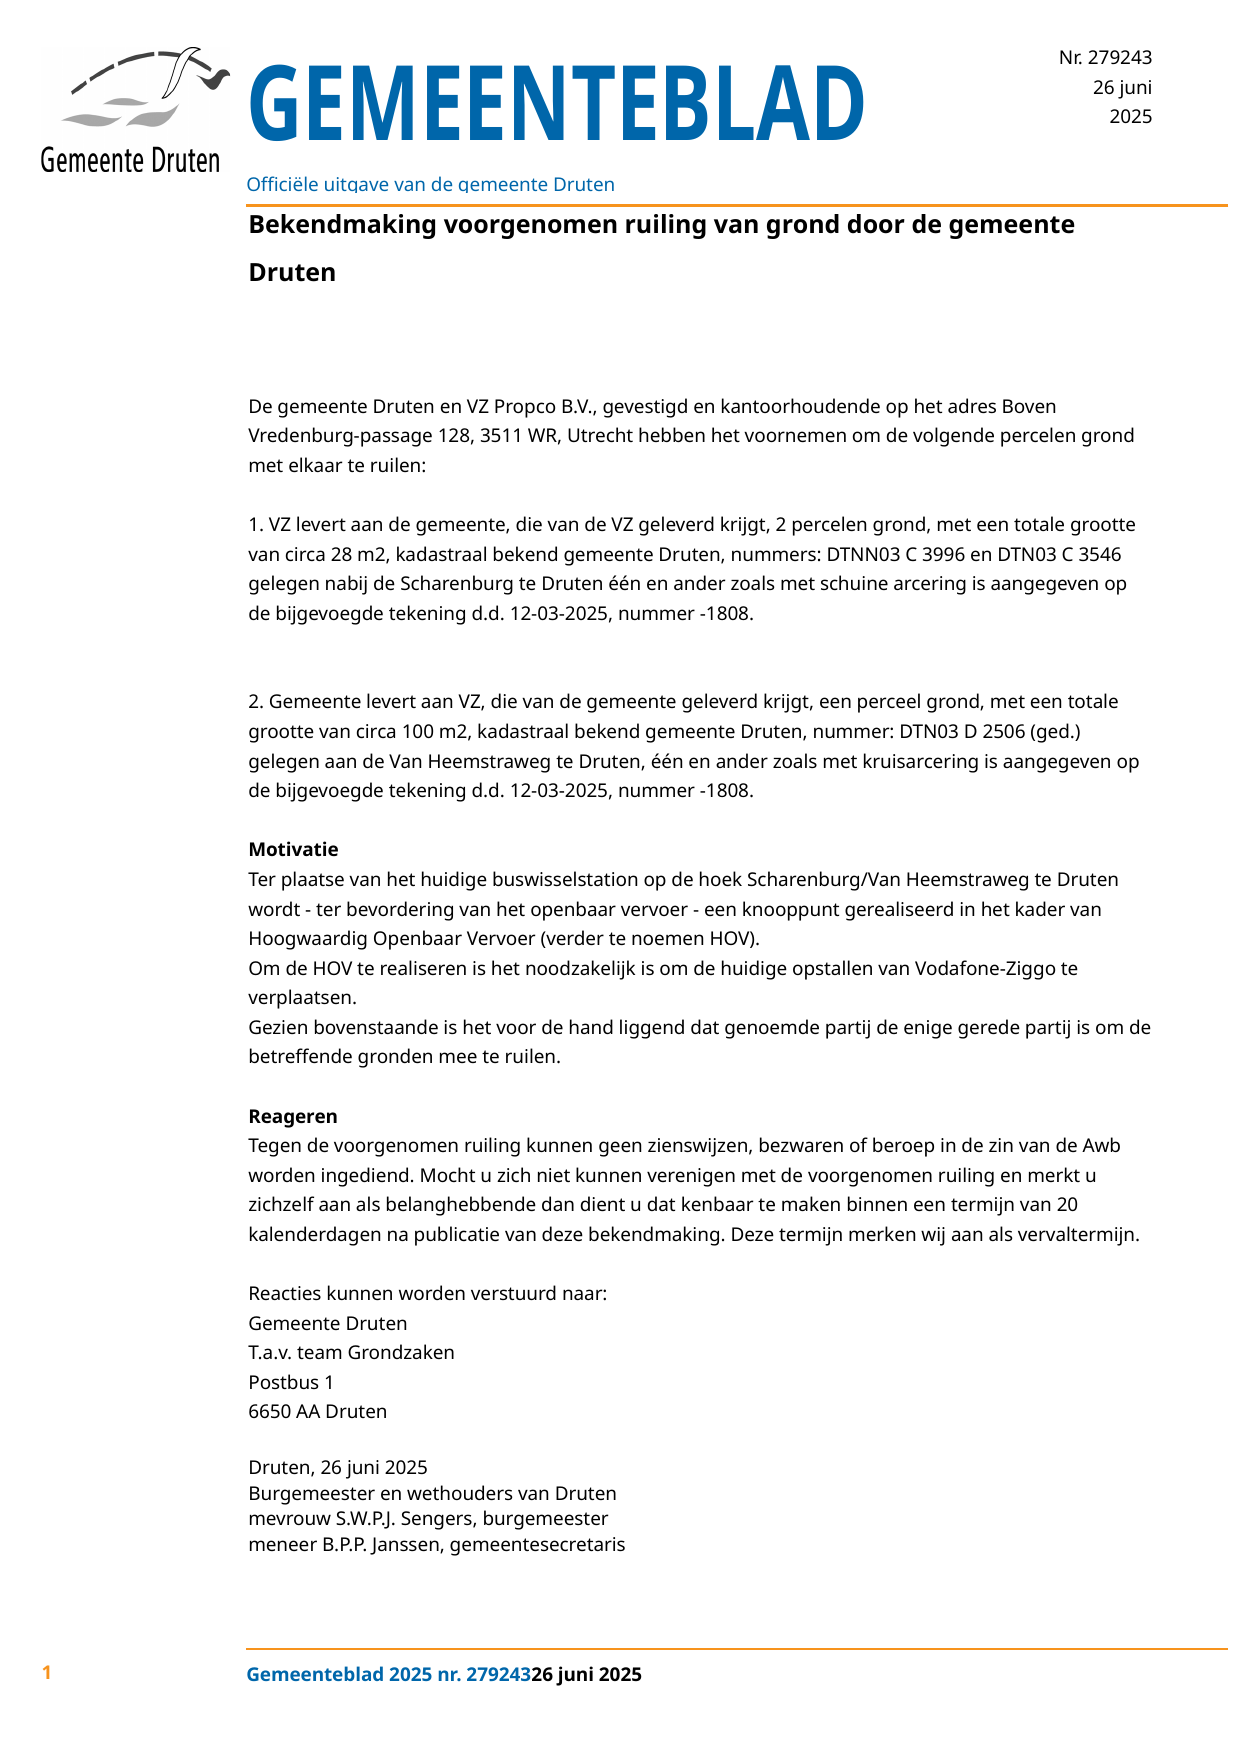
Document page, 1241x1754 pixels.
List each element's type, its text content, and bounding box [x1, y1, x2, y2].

text Reageren [248, 1103, 1152, 1129]
text meneer B.P.P. Janssen, gemeentesecretaris [248, 1531, 1152, 1557]
text Reacties kunnen worden verstuurd naar: [248, 1280, 1152, 1306]
text Druten, 26 juni 2025 [248, 1454, 1152, 1480]
text 1. VZ levert aan de gemeente, die van de VZ geleverd krijgt, 2 percelen grond, met een totale grootte van circa 28 m2, kadastraal bekend gemeente Druten, nummers: DTNN03 C 3996 en DTN03 C 3546 gelegen nabij de Scharenburg te Druten één en ander zoals met schuine arcering is aangegeven op de bijgevoegde tekening d.d. 12-03-2025, nummer -1808. [248, 511, 1152, 626]
text Motivatie [248, 837, 1152, 862]
picture [41, 47, 231, 172]
text 6650 AA Druten [248, 1399, 1152, 1424]
text Gemeente Druten [248, 1310, 1152, 1336]
text Gezien bovenstaande is het voor de hand liggend dat genoemde partij de enige gerede partij is om de betreffende gronden mee te ruilen. [248, 1014, 1152, 1069]
text Burgemeester en wethouders van Druten [248, 1480, 1152, 1506]
text mevrouw S.W.P.J. Sengers, burgemeester [248, 1506, 1152, 1531]
text T.a.v. team Grondzaken [248, 1339, 1152, 1365]
text De gemeente Druten en VZ Propco B.V., gevestigd en kantoorhoudende op het adres Boven Vredenburg-passage 128, 3511 WR, Utrecht hebben het voornemen om de volgende percelen grond met elkaar te ruilen: [248, 393, 1152, 478]
text Postbus 1 [248, 1369, 1152, 1395]
text Tegen de voorgenomen ruiling kunnen geen zienswijzen, bezwaren of beroep in de zin van de Awb worden ingediend. Mocht u zich niet kunnen verenigen met de voorgenomen ruiling en merkt u zichzelf aan als belanghebbende dan dient u dat kenbaar te maken binnen een termijn van 20 kalenderdagen na publicatie van deze bekendmaking. Deze termijn merken wij aan als vervaltermijn. [248, 1132, 1152, 1247]
text 2. Gemeente levert aan VZ, die van de gemeente geleverd krijgt, een perceel grond, met een totale grootte van circa 100 m2, kadastraal bekend gemeente Druten, nummer: DTN03 D 2506 (ged.) gelegen aan de Van Heemstraweg te Druten, één en ander zoals met kruisarcering is aangegeven op de bijgevoegde tekening d.d. 12-03-2025, nummer -1808. [248, 689, 1152, 803]
text Bekendmaking voorgenomen ruiling van grond door de gemeente Druten [248, 207, 1152, 288]
text Ter plaatse van het huidige buswisselstation op de hoek Scharenburg/Van Heemstraweg te Druten wordt - ter bevordering van het openbaar vervoer - een knooppunt gerealiseerd in het kader van Hoogwaardig Openbaar Vervoer (verder te noemen HOV). [248, 866, 1152, 951]
text Om de HOV te realiseren is het noodzakelijk is om de huidige opstallen van Vodafone-Ziggo te verplaatsen. [248, 955, 1152, 1010]
